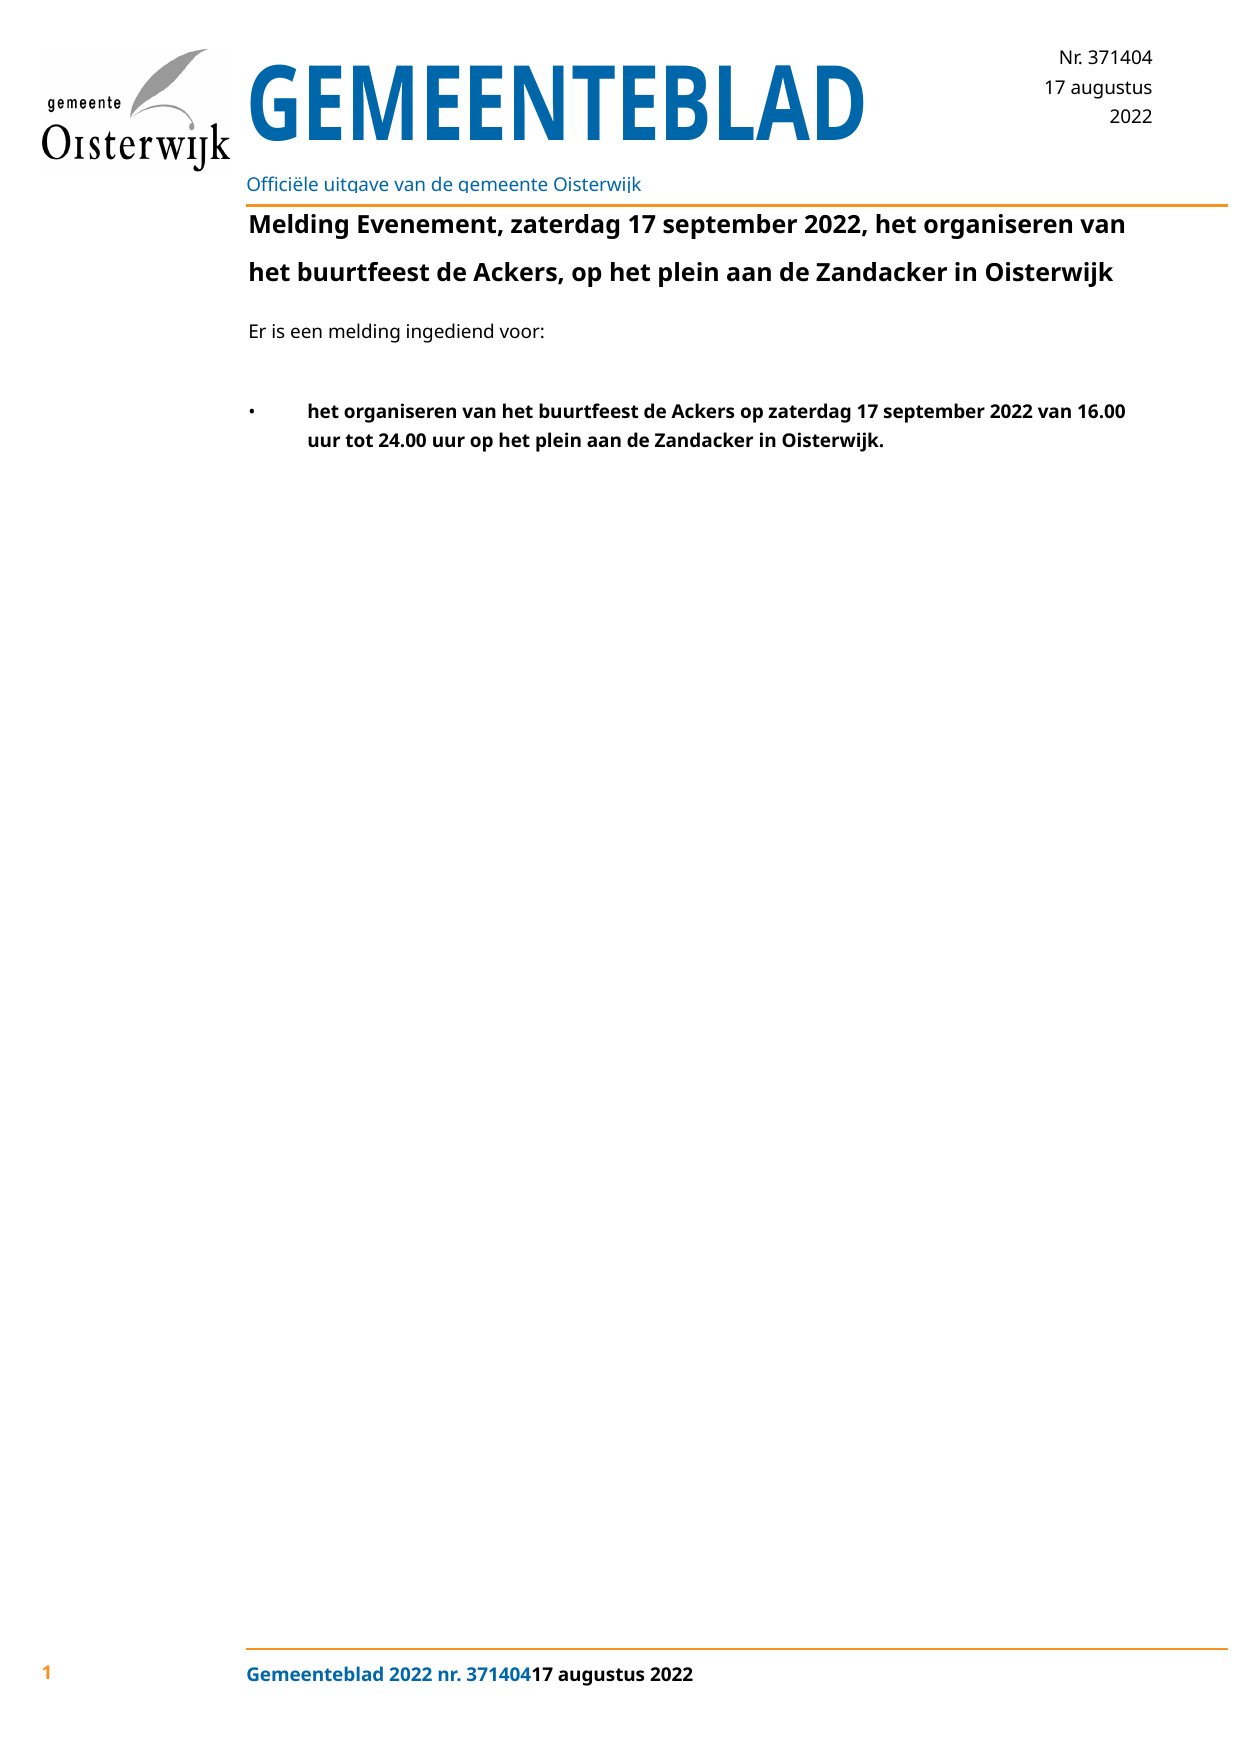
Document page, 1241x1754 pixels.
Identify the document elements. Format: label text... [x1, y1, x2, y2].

text Melding Evenement, zaterdag 17 september 2022, het organiseren van het buurtfeest de Ackers, op het plein aan de Zandacker in Oisterwijk [248, 207, 1152, 288]
picture [41, 47, 231, 172]
text Er is een melding ingediend voor: [248, 318, 1152, 344]
list het organiseren van het buurtfeest de Ackers op zaterdag 17 september 2022 van 16.00 uur tot 24.00 uur op het plein aan de Zandacker in Oisterwijk. [248, 398, 1152, 453]
